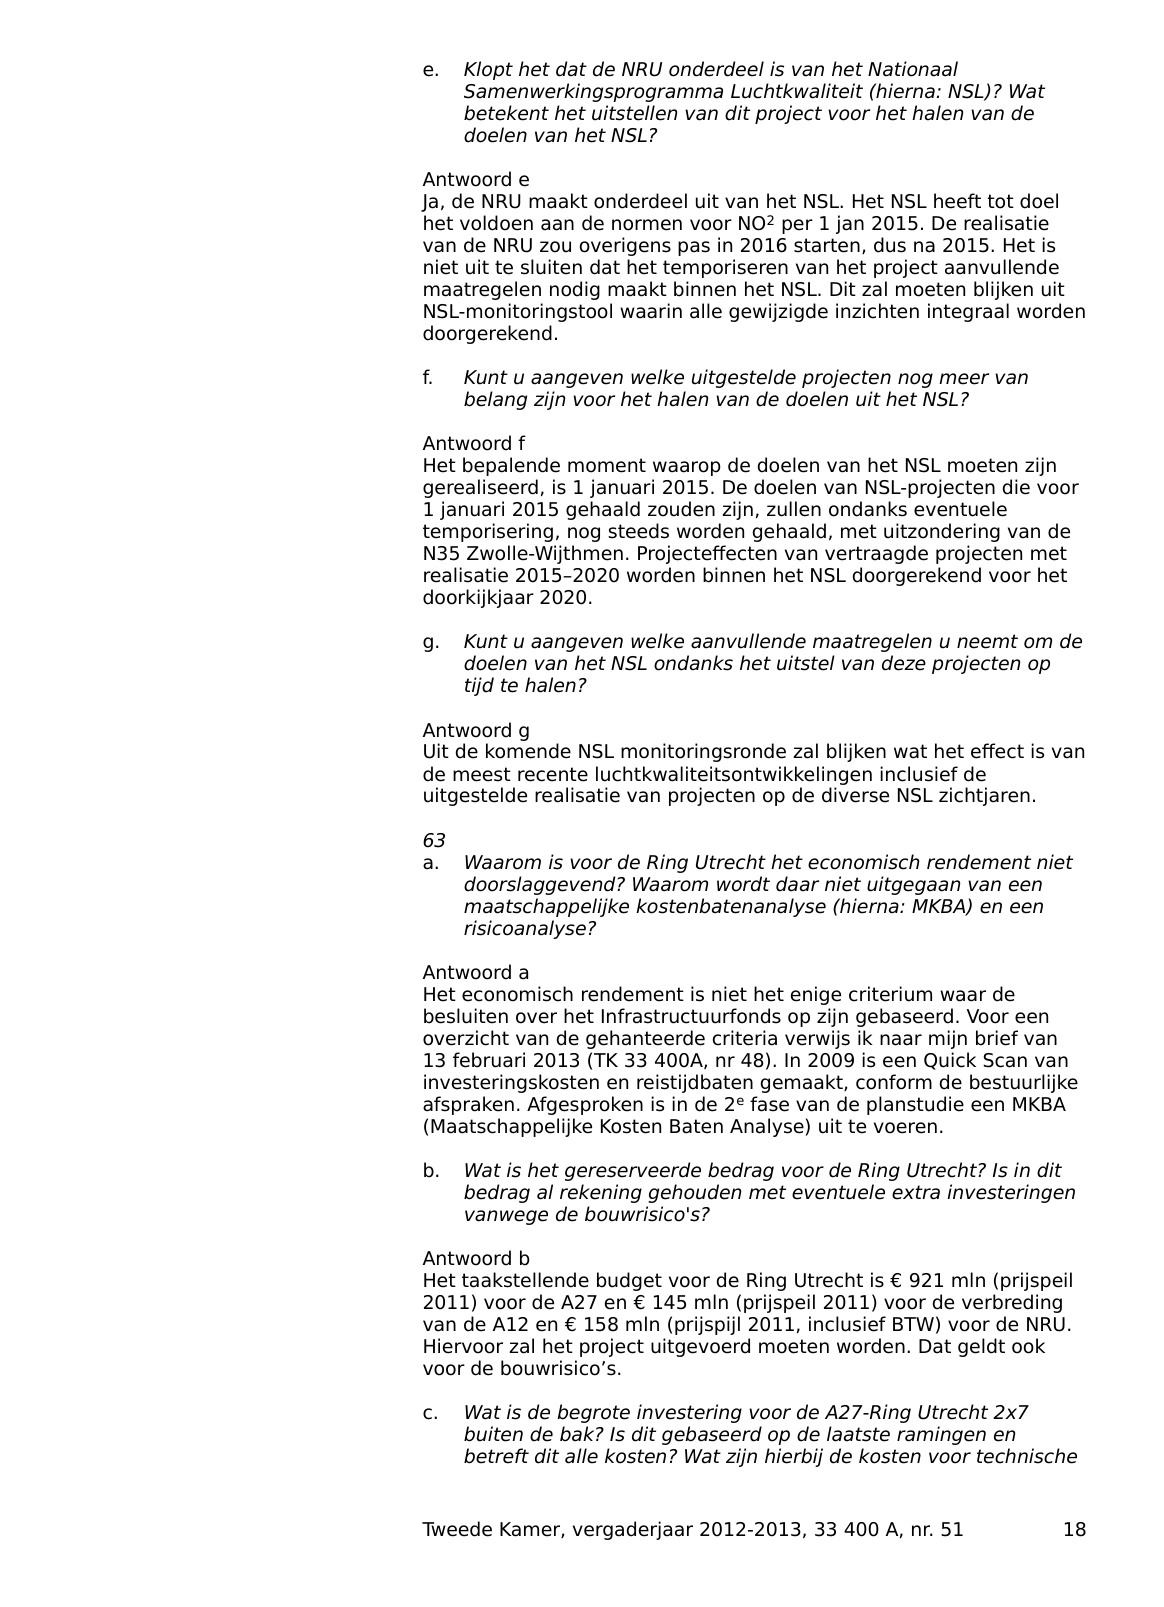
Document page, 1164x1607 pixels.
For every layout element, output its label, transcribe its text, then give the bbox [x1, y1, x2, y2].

text Het bepalende moment waarop de doelen van het NSL moeten zijn gerealiseerd, is 1 januari 2015. De doelen van NSL-projecten die voor 1 januari 2015 gehaald zouden zijn, zullen ondanks eventuele temporisering, nog steeds worden gehaald, met uitzondering van de N35 Zwolle-Wijthmen. Projecteffecten van vertraagde projecten met realisatie 2015–2020 worden binnen het NSL doorgerekend voor het doorkijkjaar 2020. [422, 455, 1087, 609]
text Het economisch rendement is niet het enige criterium waar de besluiten over het Infrastructuurfonds op zijn gebaseerd. Voor een overzicht van de gehanteerde criteria verwijs ik naar mijn brief van 13 februari 2013 (TK 33 400A, nr 48). In 2009 is een Quick Scan van investeringskosten en reistijdbaten gemaakt, conform de bestuurlijke afspraken. Afgesproken is in de 2e fase van de planstudie een MKBA (Maatschappelijke Kosten Baten Analyse) uit te voeren. [422, 984, 1087, 1137]
text Antwoord e [422, 169, 1087, 191]
text a. Waarom is voor de Ring Utrecht het economisch rendement niet doorslaggevend? Waarom wordt daar niet uitgegaan van een maatschappelijke kostenbatenanalyse (hierna: MKBA) en een risicoanalyse? [422, 852, 1087, 939]
text c. Wat is de begrote investering voor de A27-Ring Utrecht 2x7 buiten de bak? Is dit gebaseerd op de laatste ramingen en betreft dit alle kosten? Wat zijn hierbij de kosten voor technische [422, 1402, 1087, 1468]
text Uit de komende NSL monitoringsronde zal blijken wat het effect is van de meest recente luchtkwaliteitsontwikkelingen inclusief de uitgestelde realisatie van projecten op de diverse NSL zichtjaren. [422, 741, 1087, 807]
text Ja, de NRU maakt onderdeel uit van het NSL. Het NSL heeft tot doel het voldoen aan de normen voor NO2 per 1 jan 2015. De realisatie van de NRU zou overigens pas in 2016 starten, dus na 2015. Het is niet uit te sluiten dat het temporiseren van het project aanvullende maatregelen nodig maakt binnen het NSL. Dit zal moeten blijken uit NSL-monitoringstool waarin alle gewijzigde inzichten integraal worden doorgerekend. [422, 191, 1087, 345]
text g. Kunt u aangeven welke aanvullende maatregelen u neemt om de doelen van het NSL ondanks het uitstel van deze projecten op tijd te halen? [422, 631, 1087, 697]
text Antwoord a [422, 962, 1087, 984]
text e. Klopt het dat de NRU onderdeel is van het Nationaal Samenwerkingsprogramma Luchtkwaliteit (hierna: NSL)? Wat betekent het uitstellen van dit project voor het halen van de doelen van het NSL? [422, 59, 1087, 147]
text b. Wat is het gereserveerde bedrag voor de Ring Utrecht? Is in dit bedrag al rekening gehouden met eventuele extra investeringen vanwege de bouwrisico's? [422, 1160, 1087, 1226]
text Het taakstellende budget voor de Ring Utrecht is € 921 mln (prijspeil 2011) voor de A27 en € 145 mln (prijspeil 2011) voor de verbreding van de A12 en € 158 mln (prijspijl 2011, inclusief BTW) voor de NRU. Hiervoor zal het project uitgevoerd moeten worden. Dat geldt ook voor de bouwrisico’s. [422, 1270, 1087, 1380]
text Antwoord f [422, 433, 1087, 455]
text 63 [422, 829, 1087, 852]
text Antwoord g [422, 719, 1087, 741]
text f. Kunt u aangeven welke uitgestelde projecten nog meer van belang zijn voor het halen van de doelen uit het NSL? [422, 367, 1087, 411]
text Antwoord b [422, 1248, 1087, 1270]
